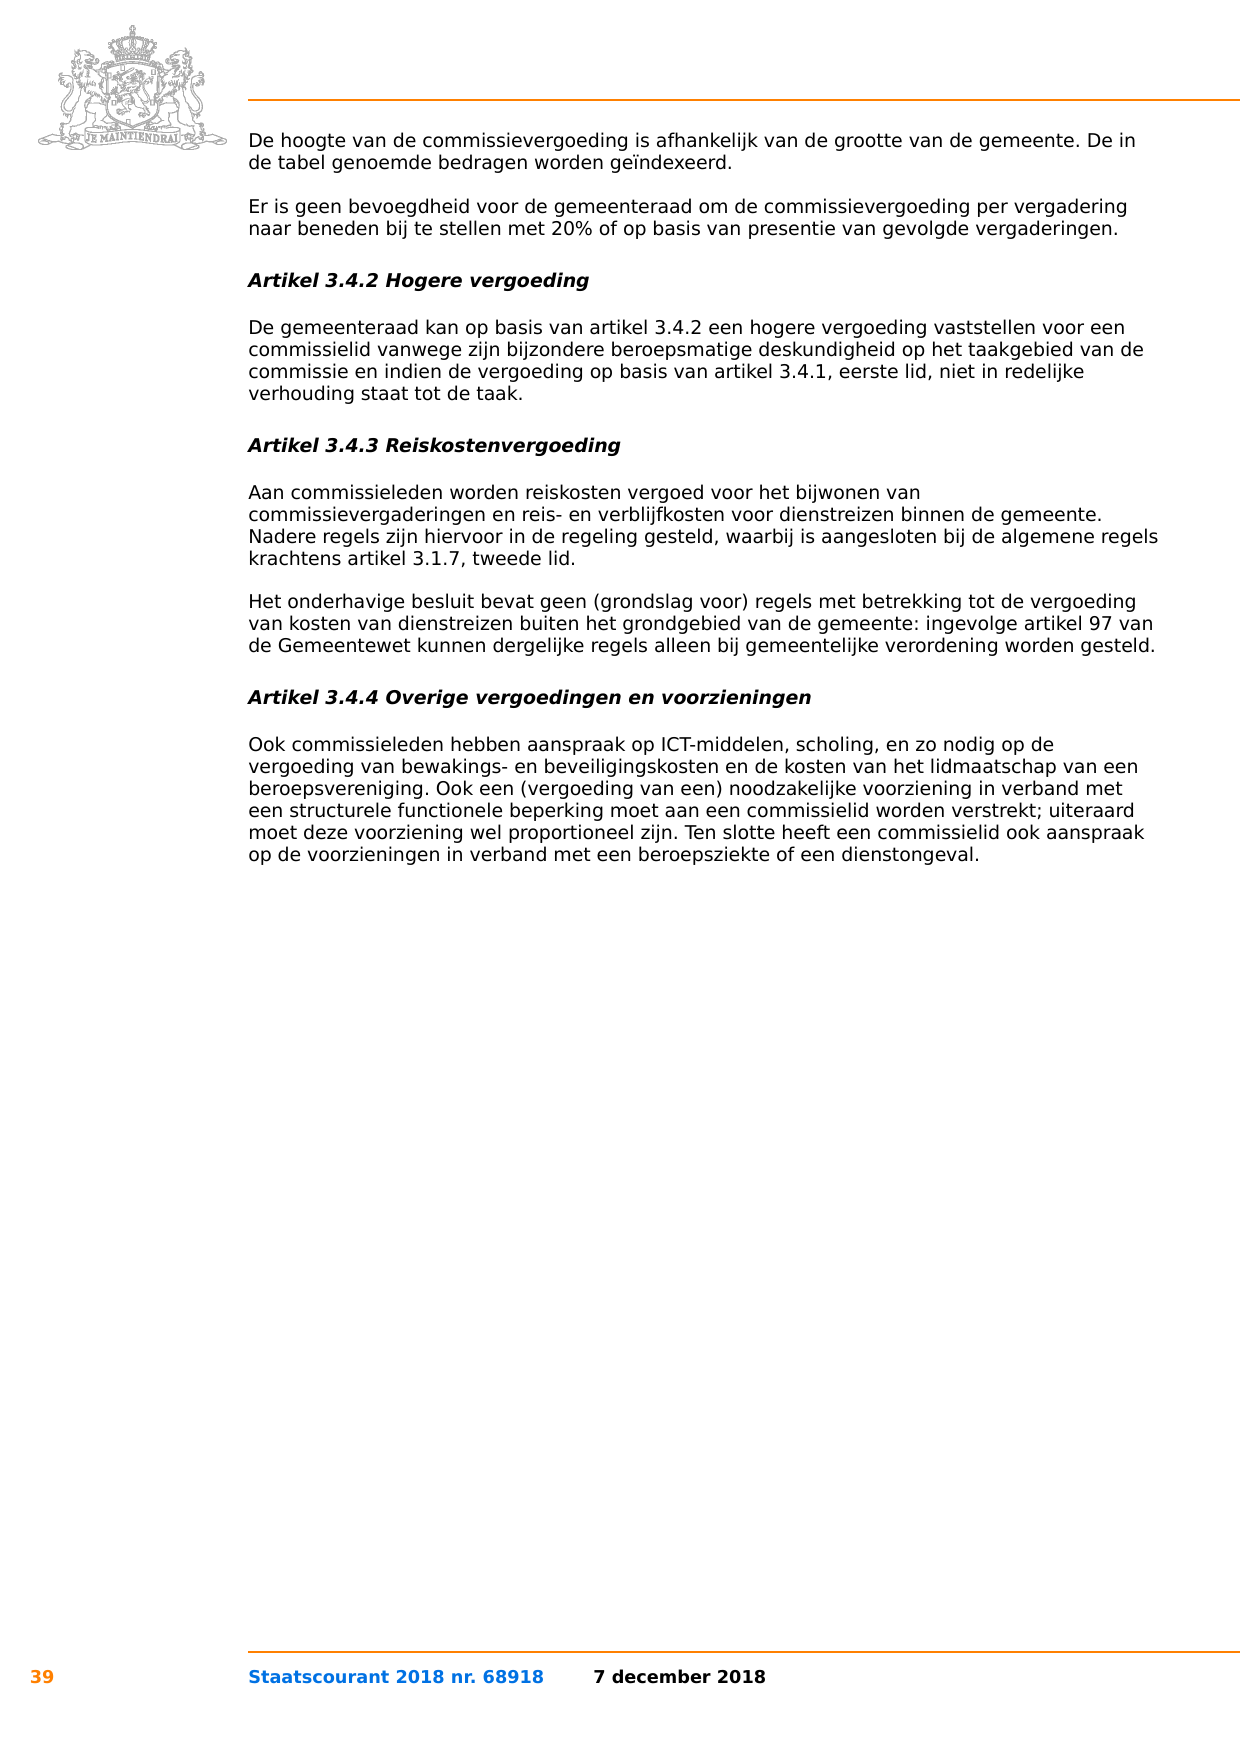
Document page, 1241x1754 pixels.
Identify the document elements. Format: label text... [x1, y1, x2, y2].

text De hoogte van de commissievergoeding is afhankelijk van de grootte van de gemeente. De in de tabel genoemde bedragen worden geïndexeerd. [248, 130, 1163, 174]
subtitle Artikel 3.4.3 Reiskostenvergoeding [248, 434, 1163, 457]
text De gemeenteraad kan op basis van artikel 3.4.2 een hogere vergoeding vaststellen voor een commissielid vanwege zijn bijzondere beroepsmatige deskundigheid op het taakgebied van de commissie en indien de vergoeding op basis van artikel 3.4.1, eerste lid, niet in redelijke verhouding staat tot de taak. [248, 317, 1163, 404]
text Het onderhavige besluit bevat geen (grondslag voor) regels met betrekking tot de vergoeding van kosten van dienstreizen buiten het grondgebied van de gemeente: ingevolge artikel 97 van de Gemeentewet kunnen dergelijke regels alleen bij gemeentelijke verordening worden gesteld. [248, 591, 1163, 657]
subtitle Artikel 3.4.2 Hogere vergoeding [248, 270, 1163, 292]
subtitle Artikel 3.4.4 Overige vergoedingen en voorzieningen [248, 687, 1163, 709]
text Aan commissieleden worden reiskosten vergoed voor het bijwonen van commissievergaderingen en reis- en verblijfkosten voor dienstreizen binnen de gemeente. Nadere regels zijn hiervoor in de regeling gesteld, waarbij is aangesloten bij de algemene regels krachtens artikel 3.1.7, tweede lid. [248, 482, 1163, 569]
text Er is geen bevoegdheid voor de gemeenteraad om de commissievergoeding per vergadering naar beneden bij te stellen met 20% of op basis van presentie van gevolgde vergaderingen. [248, 196, 1163, 240]
picture [38, 25, 227, 150]
text Ook commissieleden hebben aanspraak op ICT-middelen, scholing, en zo nodig op de vergoeding van bewakings- en beveiligingskosten en de kosten van het lidmaatschap van een beroepsvereniging. Ook een (vergoeding van een) noodzakelijke voorziening in verband met een structurele functionele beperking moet aan een commissielid worden verstrekt; uiteraard moet deze voorziening wel proportioneel zijn. Ten slotte heeft een commissielid ook aanspraak op de voorzieningen in verband met een beroepsziekte of een dienstongeval. [248, 734, 1163, 866]
